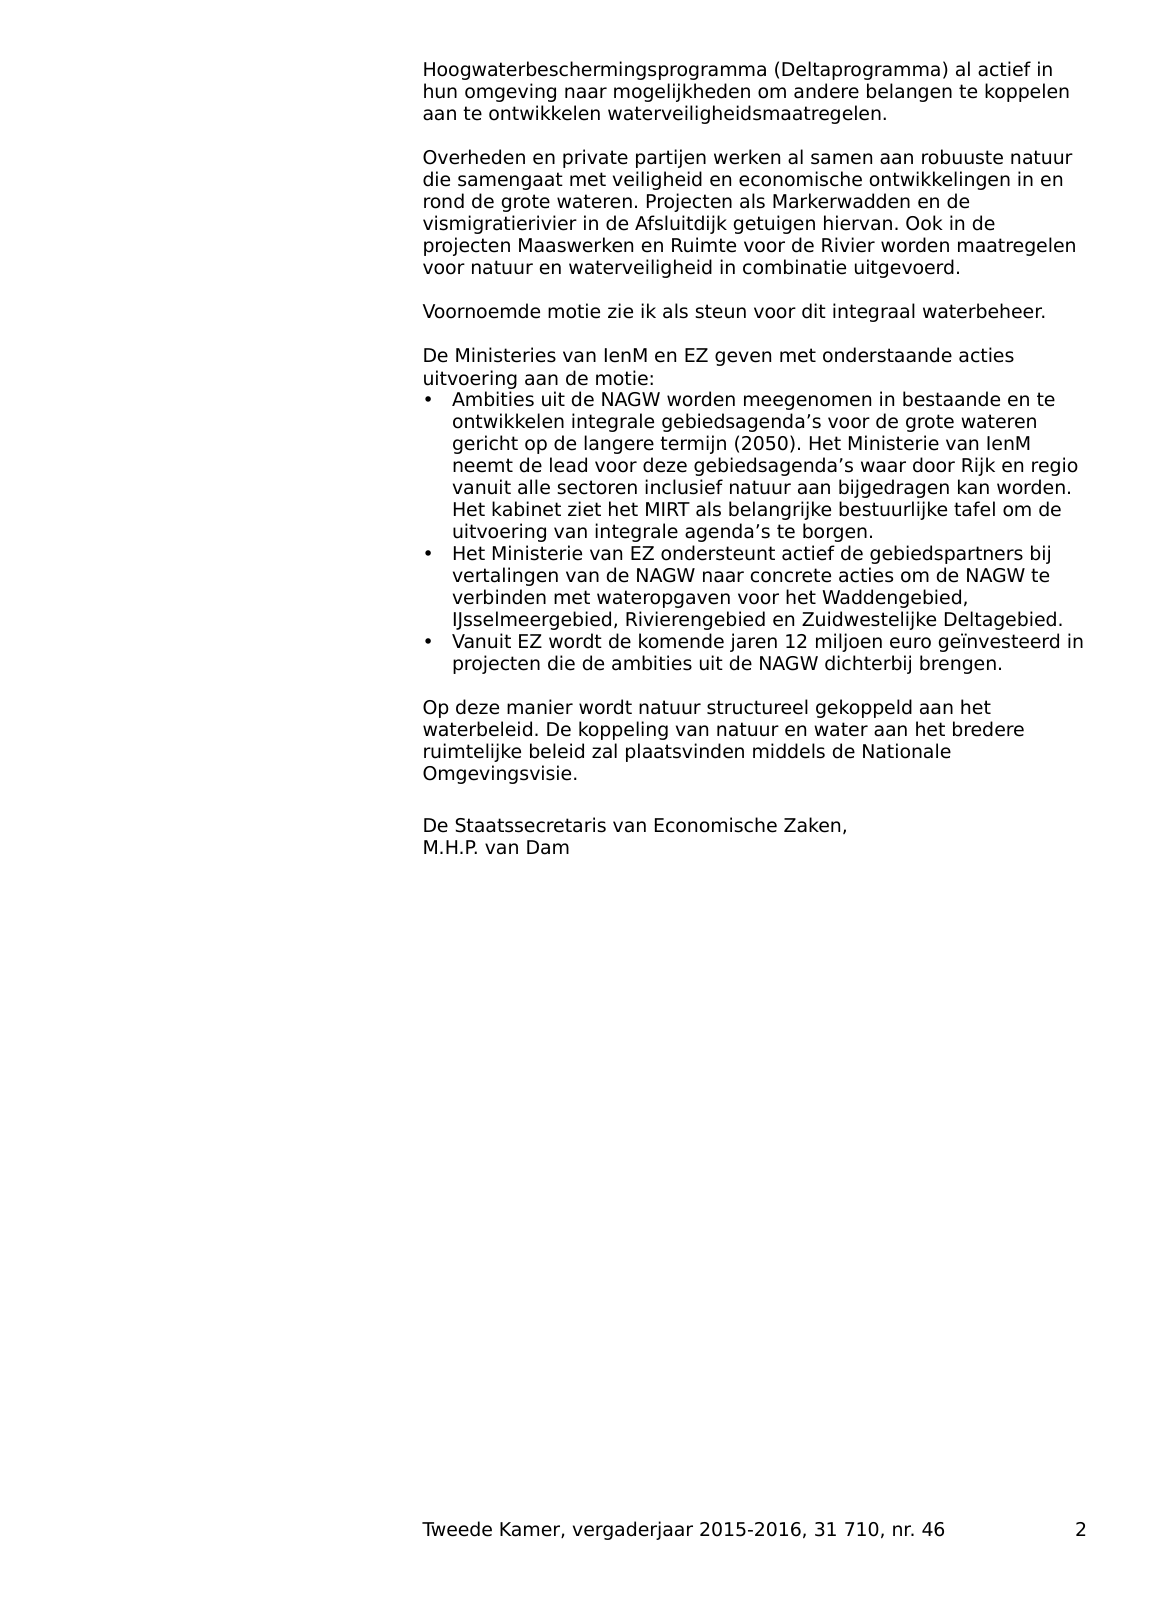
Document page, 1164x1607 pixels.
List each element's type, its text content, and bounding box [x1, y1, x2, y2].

text • Ambities uit de NAGW worden meegenomen in bestaande en te ontwikkelen integrale gebiedsagenda’s voor de grote wateren gericht op de langere termijn (2050). Het Ministerie van IenM neemt de lead voor deze gebiedsagenda’s waar door Rijk en regio vanuit alle sectoren inclusief natuur aan bijgedragen kan worden. Het kabinet ziet het MIRT als belangrijke bestuurlijke tafel om de uitvoering van integrale agenda’s te borgen. [422, 389, 1087, 543]
text • Vanuit EZ wordt de komende jaren 12 miljoen euro geïnvesteerd in projecten die de ambities uit de NAGW dichterbij brengen. [422, 631, 1087, 675]
text • Het Ministerie van EZ ondersteunt actief de gebiedspartners bij vertalingen van de NAGW naar concrete acties om de NAGW te verbinden met wateropgaven voor het Waddengebied, IJsselmeergebied, Rivierengebied en Zuidwestelijke Deltagebied. [422, 543, 1087, 631]
text Op deze manier wordt natuur structureel gekoppeld aan het waterbeleid. De koppeling van natuur en water aan het bredere ruimtelijke beleid zal plaatsvinden middels de Nationale Omgevingsvisie. [422, 697, 1087, 785]
text De Staatssecretaris van Economische Zaken, M.H.P. van Dam [422, 815, 1087, 859]
text Voornoemde motie zie ik als steun voor dit integraal waterbeheer. [422, 301, 1087, 323]
text Overheden en private partijen werken al samen aan robuuste natuur die samengaat met veiligheid en economische ontwikkelingen in en rond de grote wateren. Projecten als Markerwadden en de vismigratierivier in de Afsluitdijk getuigen hiervan. Ook in de projecten Maaswerken en Ruimte voor de Rivier worden maatregelen voor natuur en waterveiligheid in combinatie uitgevoerd. [422, 147, 1087, 279]
text De Ministeries van IenM en EZ geven met onderstaande acties uitvoering aan de motie: [422, 345, 1087, 389]
text Hoogwaterbeschermingsprogramma (Deltaprogramma) al actief in hun omgeving naar mogelijkheden om andere belangen te koppelen aan te ontwikkelen waterveiligheidsmaatregelen. [422, 59, 1087, 125]
